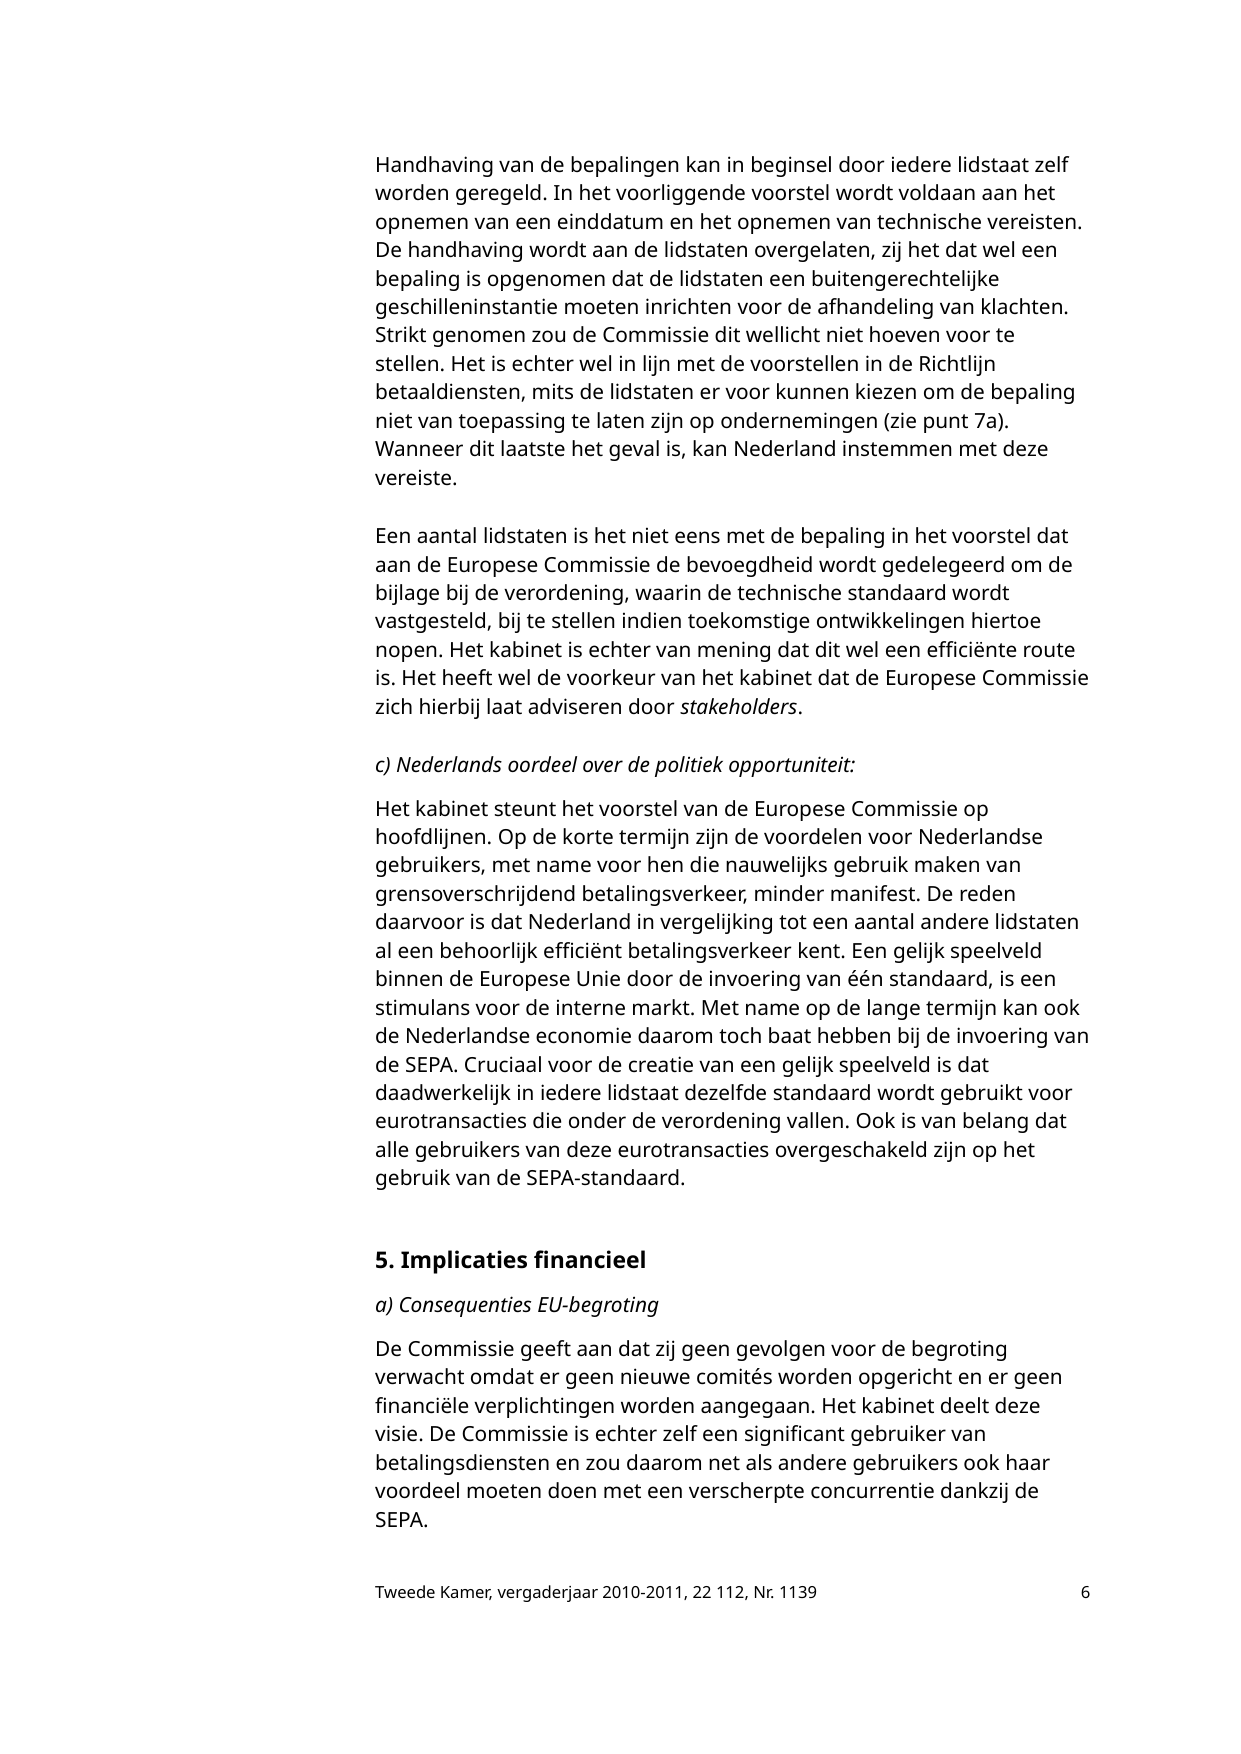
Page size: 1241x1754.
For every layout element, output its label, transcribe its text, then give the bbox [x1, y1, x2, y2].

text Handhaving van de bepalingen kan in beginsel door iedere lidstaat zelf worden geregeld. In het voorliggende voorstel wordt voldaan aan het opnemen van een einddatum en het opnemen van technische vereisten. De handhaving wordt aan de lidstaten overgelaten, zij het dat wel een bepaling is opgenomen dat de lidstaten een buitengerechtelijke geschilleninstantie moeten inrichten voor de afhandeling van klachten. Strikt genomen zou de Commissie dit wellicht niet hoeven voor te stellen. Het is echter wel in lijn met de voorstellen in de Richtlijn betaaldiensten, mits de lidstaten er voor kunnen kiezen om de bepaling niet van toepassing te laten zijn op ondernemingen (zie punt 7a). Wanneer dit laatste het geval is, kan Nederland instemmen met deze vereiste. [375, 150, 1090, 491]
subtitle 5. Implicaties financieel [375, 1244, 1090, 1276]
text a) Consequenties EU-begroting [375, 1291, 1090, 1319]
text De Commissie geeft aan dat zij geen gevolgen voor de begroting verwacht omdat er geen nieuwe comités worden opgericht en er geen financiële verplichtingen worden aangegaan. Het kabinet deelt deze visie. De Commissie is echter zelf een significant gebruiker van betalingsdiensten en zou daarom net als andere gebruikers ook haar voordeel moeten doen met een verscherpte concurrentie dankzij de SEPA. [375, 1334, 1090, 1533]
text Een aantal lidstaten is het niet eens met de bepaling in het voorstel dat aan de Europese Commissie de bevoegdheid wordt gedelegeerd om de bijlage bij de verordening, waarin de technische standaard wordt vastgesteld, bij te stellen indien toekomstige ontwikkelingen hiertoe nopen. Het kabinet is echter van mening dat dit wel een efficiënte route is. Het heeft wel de voorkeur van het kabinet dat de Europese Commissie zich hierbij laat adviseren door stakeholders. [375, 521, 1090, 720]
text Het kabinet steunt het voorstel van de Europese Commissie op hoofdlijnen. Op de korte termijn zijn de voordelen voor Nederlandse gebruikers, met name voor hen die nauwelijks gebruik maken van grensoverschrijdend betalingsverkeer, minder manifest. De reden daarvoor is dat Nederland in vergelijking tot een aantal andere lidstaten al een behoorlijk efficiënt betalingsverkeer kent. Een gelijk speelveld binnen de Europese Unie door de invoering van één standaard, is een stimulans voor de interne markt. Met name op de lange termijn kan ook de Nederlandse economie daarom toch baat hebben bij de invoering van de SEPA. Cruciaal voor de creatie van een gelijk speelveld is dat daadwerkelijk in iedere lidstaat dezelfde standaard wordt gebruikt voor eurotransacties die onder de verordening vallen. Ook is van belang dat alle gebruikers van deze eurotransacties overgeschakeld zijn op het gebruik van de SEPA-standaard. [375, 794, 1090, 1192]
text c) Nederlands oordeel over de politiek opportuniteit: [375, 750, 1090, 779]
